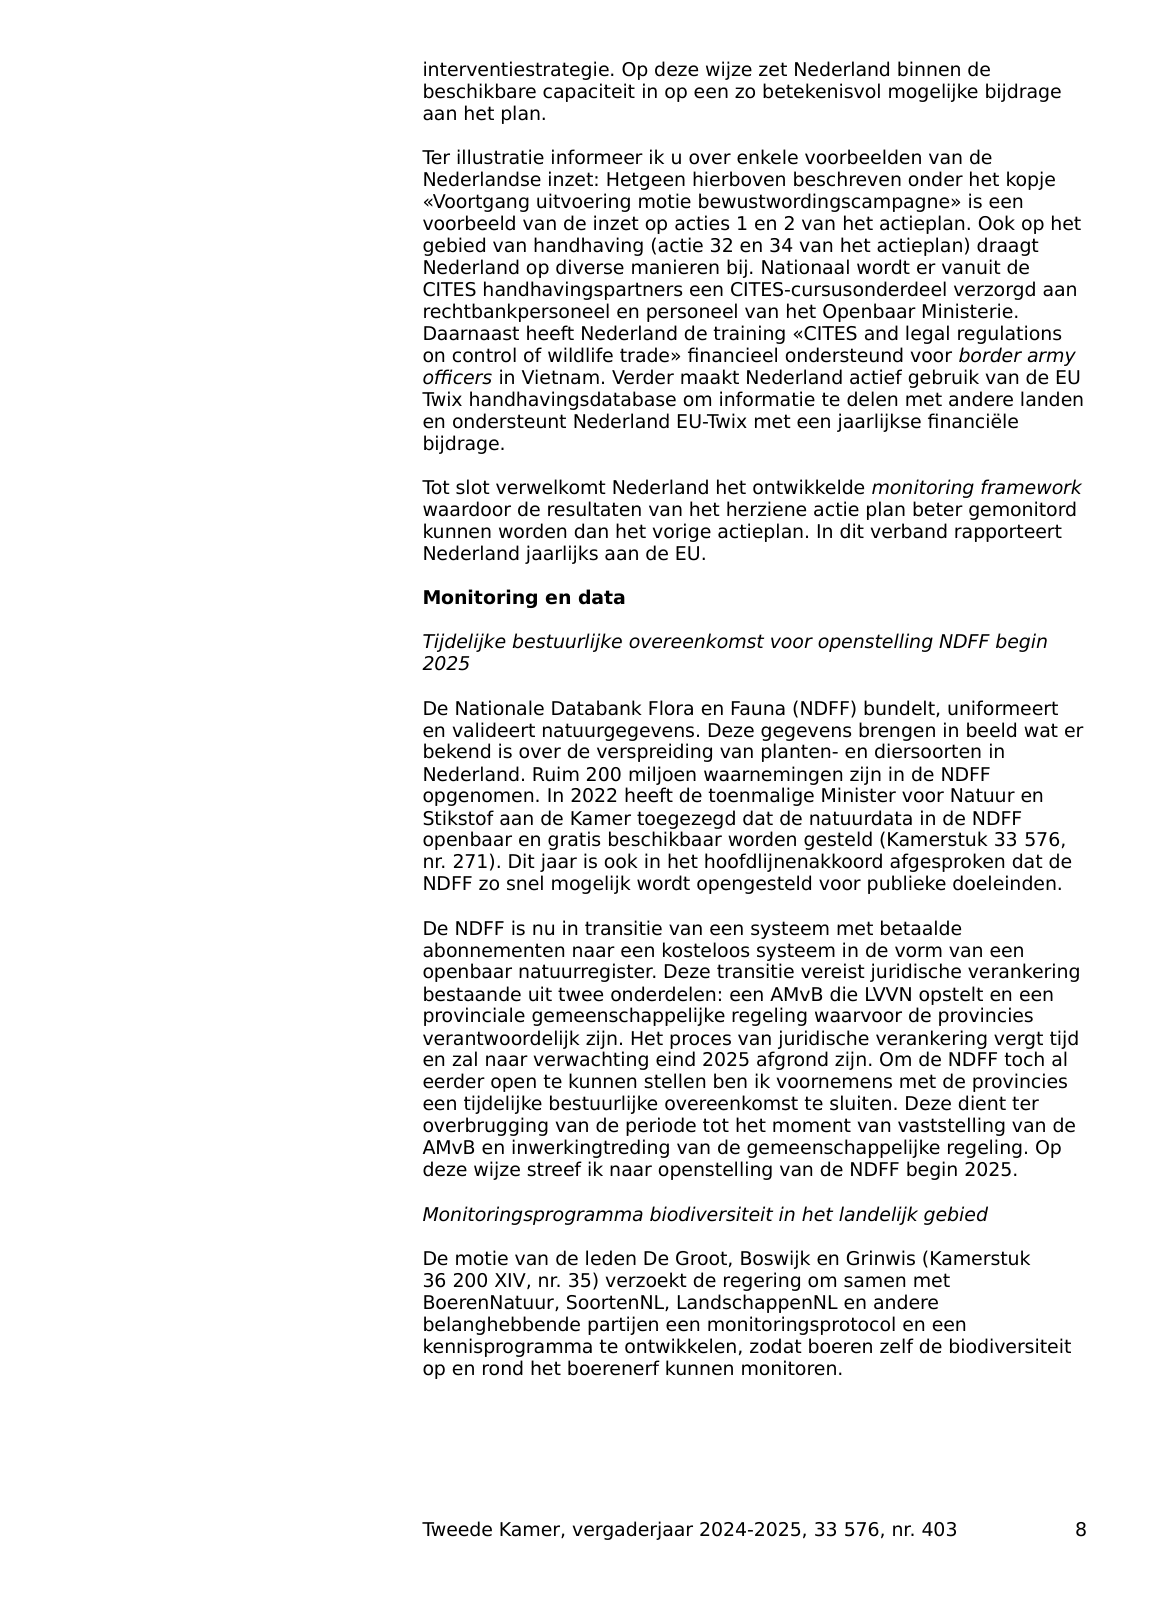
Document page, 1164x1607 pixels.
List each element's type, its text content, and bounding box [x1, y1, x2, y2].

text De motie van de leden De Groot, Boswijk en Grinwis (Kamerstuk 36 200 XIV, nr. 35) verzoekt de regering om samen met BoerenNatuur, SoortenNL, LandschappenNL en andere belanghebbende partijen een monitoringsprotocol en een kennisprogramma te ontwikkelen, zodat boeren zelf de biodiversiteit op en rond het boerenerf kunnen monitoren. [422, 1248, 1087, 1379]
subtitle Monitoringsprogramma biodiversiteit in het landelijk gebied [422, 1203, 1087, 1225]
text De NDFF is nu in transitie van een systeem met betaalde abonnementen naar een kosteloos systeem in de vorm van een openbaar natuurregister. Deze transitie vereist juridische verankering bestaande uit twee onderdelen: een AMvB die LVVN opstelt en een provinciale gemeenschappelijke regeling waarvoor de provincies verantwoordelijk zijn. Het proces van juridische verankering vergt tijd en zal naar verwachting eind 2025 afgrond zijn. Om de NDFF toch al eerder open te kunnen stellen ben ik voornemens met de provincies een tijdelijke bestuurlijke overeenkomst te sluiten. Deze dient ter overbrugging van de periode tot het moment van vaststelling van de AMvB en inwerkingtreding van de gemeenschappelijke regeling. Op deze wijze streef ik naar openstelling van de NDFF begin 2025. [422, 917, 1087, 1181]
text De Nationale Databank Flora en Fauna (NDFF) bundelt, uniformeert en valideert natuurgegevens. Deze gegevens brengen in beeld wat er bekend is over de verspreiding van planten- en diersoorten in Nederland. Ruim 200 miljoen waarnemingen zijn in de NDFF opgenomen. In 2022 heeft de toenmalige Minister voor Natuur en Stikstof aan de Kamer toegezegd dat de natuurdata in de NDFF openbaar en gratis beschikbaar worden gesteld (Kamerstuk 33 576, nr. 271). Dit jaar is ook in het hoofdlijnenakkoord afgesproken dat de NDFF zo snel mogelijk wordt opengesteld voor publieke doeleinden. [422, 697, 1087, 895]
subtitle Monitoring en data [422, 587, 1087, 609]
text Ter illustratie informeer ik u over enkele voorbeelden van de Nederlandse inzet: Hetgeen hierboven beschreven onder het kopje «Voortgang uitvoering motie bewustwordingscampagne» is een voorbeeld van de inzet op acties 1 en 2 van het actieplan. Ook op het gebied van handhaving (actie 32 en 34 van het actieplan) draagt Nederland op diverse manieren bij. Nationaal wordt er vanuit de CITES handhavingspartners een CITES-cursusonderdeel verzorgd aan rechtbankpersoneel en personeel van het Openbaar Ministerie. Daarnaast heeft Nederland de training «CITES and legal regulations on control of wildlife trade» financieel ondersteund voor border army officers in Vietnam. Verder maakt Nederland actief gebruik van de EU Twix handhavingsdatabase om informatie te delen met andere landen en ondersteunt Nederland EU-Twix met een jaarlijkse financiële bijdrage. [422, 147, 1087, 455]
text Tot slot verwelkomt Nederland het ontwikkelde monitoring framework waardoor de resultaten van het herziene actie plan beter gemonitord kunnen worden dan het vorige actieplan. In dit verband rapporteert Nederland jaarlijks aan de EU. [422, 477, 1087, 565]
subtitle Tijdelijke bestuurlijke overeenkomst voor openstelling NDFF begin 2025 [422, 631, 1087, 675]
text interventiestrategie. Op deze wijze zet Nederland binnen de beschikbare capaciteit in op een zo betekenisvol mogelijke bijdrage aan het plan. [422, 59, 1087, 125]
